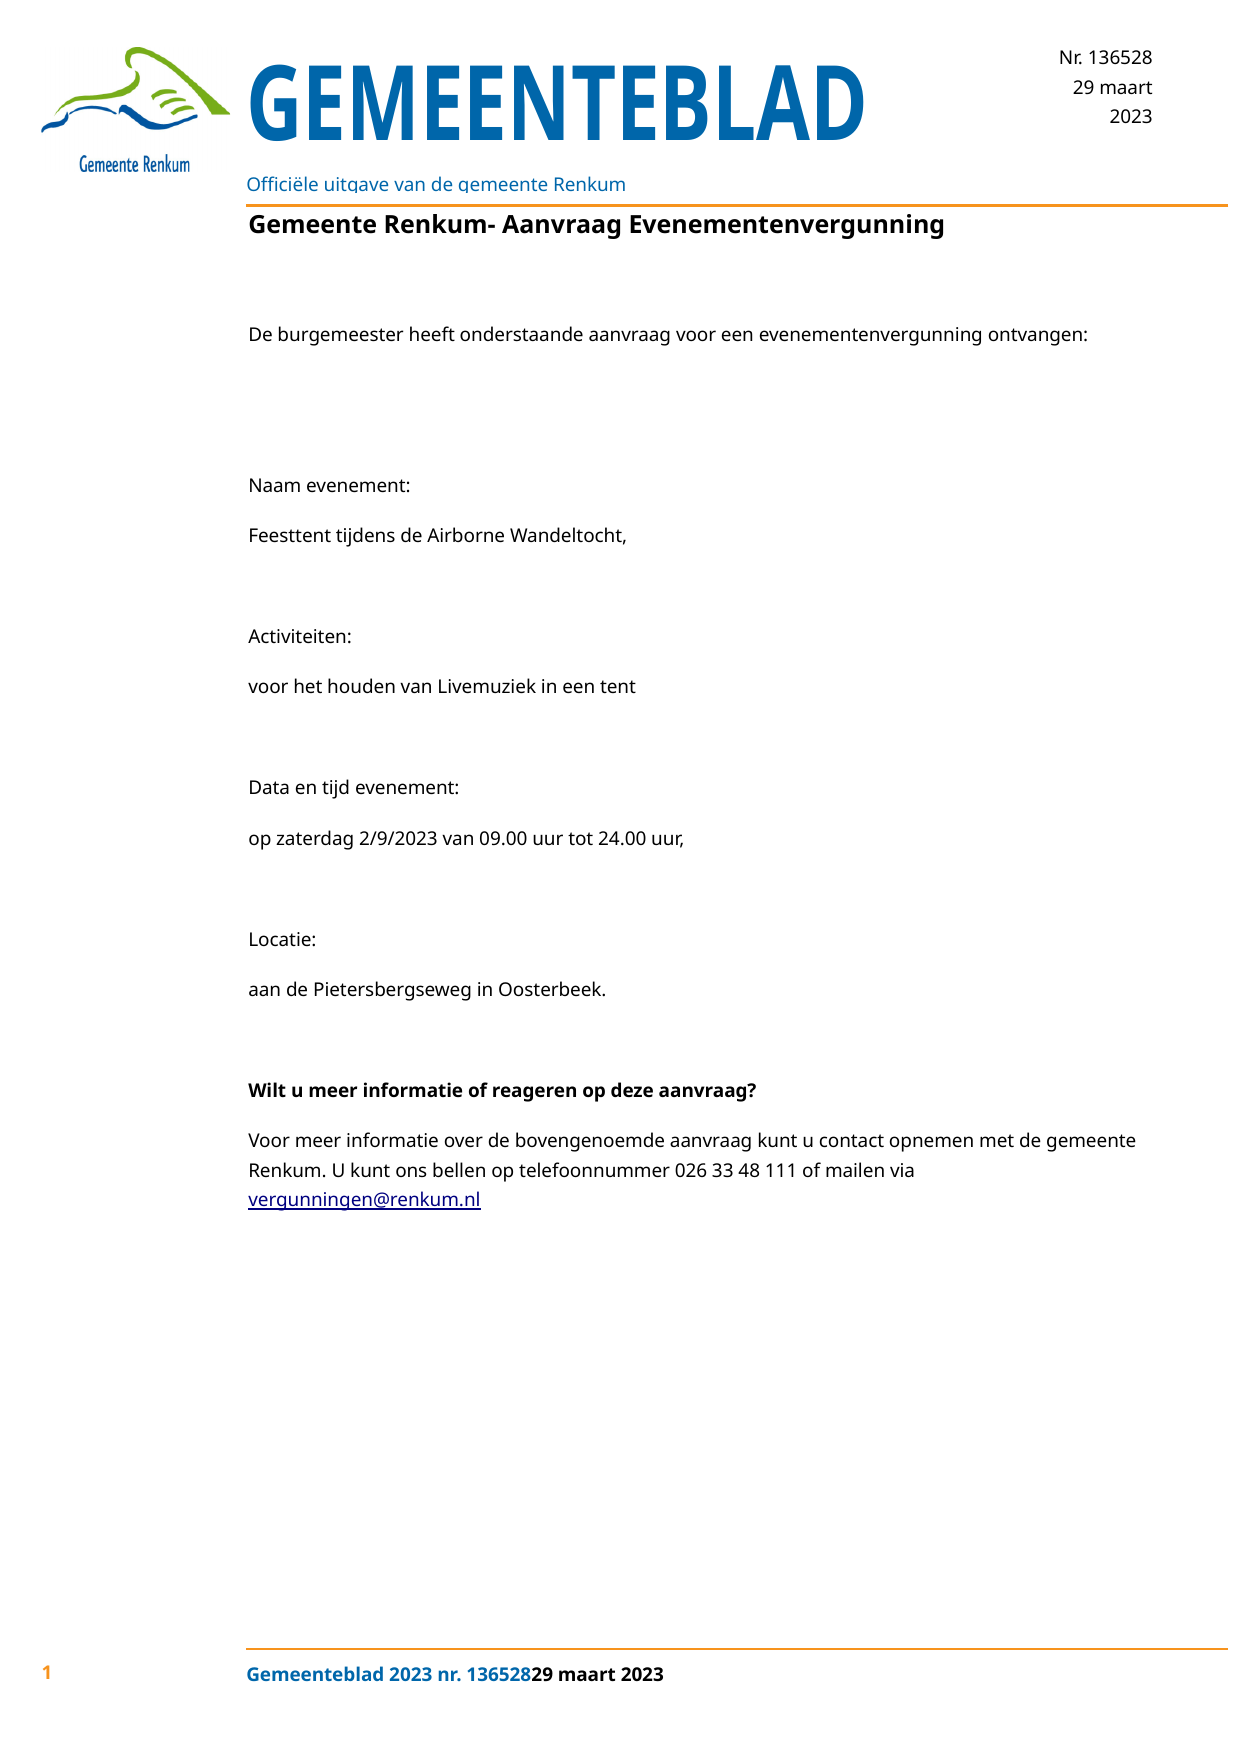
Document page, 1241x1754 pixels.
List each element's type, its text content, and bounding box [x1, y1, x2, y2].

text Feesttent tijdens de Airborne Wandeltocht, [248, 522, 1152, 548]
text Data en tijd evenement: [248, 774, 1152, 800]
text Voor meer informatie over de bovengenoemde aanvraag kunt u contact opnemen met de gemeente Renkum. U kunt ons bellen op telefoonnummer 026 33 48 111 of mailen via vergunningen@renkum.nl [248, 1127, 1152, 1212]
text Wilt u meer informatie of reageren op deze aanvraag? [248, 1077, 1152, 1103]
text op zaterdag 2/9/2023 van 09.00 uur tot 24.00 uur, [248, 825, 1152, 851]
text voor het houden van Livemuziek in een tent [248, 674, 1152, 699]
text Locatie: [248, 926, 1152, 951]
picture [41, 47, 231, 172]
text De burgemeester heeft onderstaande aanvraag voor een evenementenvergunning ontvangen: [248, 321, 1152, 346]
text aan de Pietersbergseweg in Oosterbeek. [248, 976, 1152, 1002]
text Activiteiten: [248, 623, 1152, 649]
text Gemeente Renkum- Aanvraag Evenementenvergunning [248, 207, 1152, 241]
text Naam evenement: [248, 472, 1152, 498]
